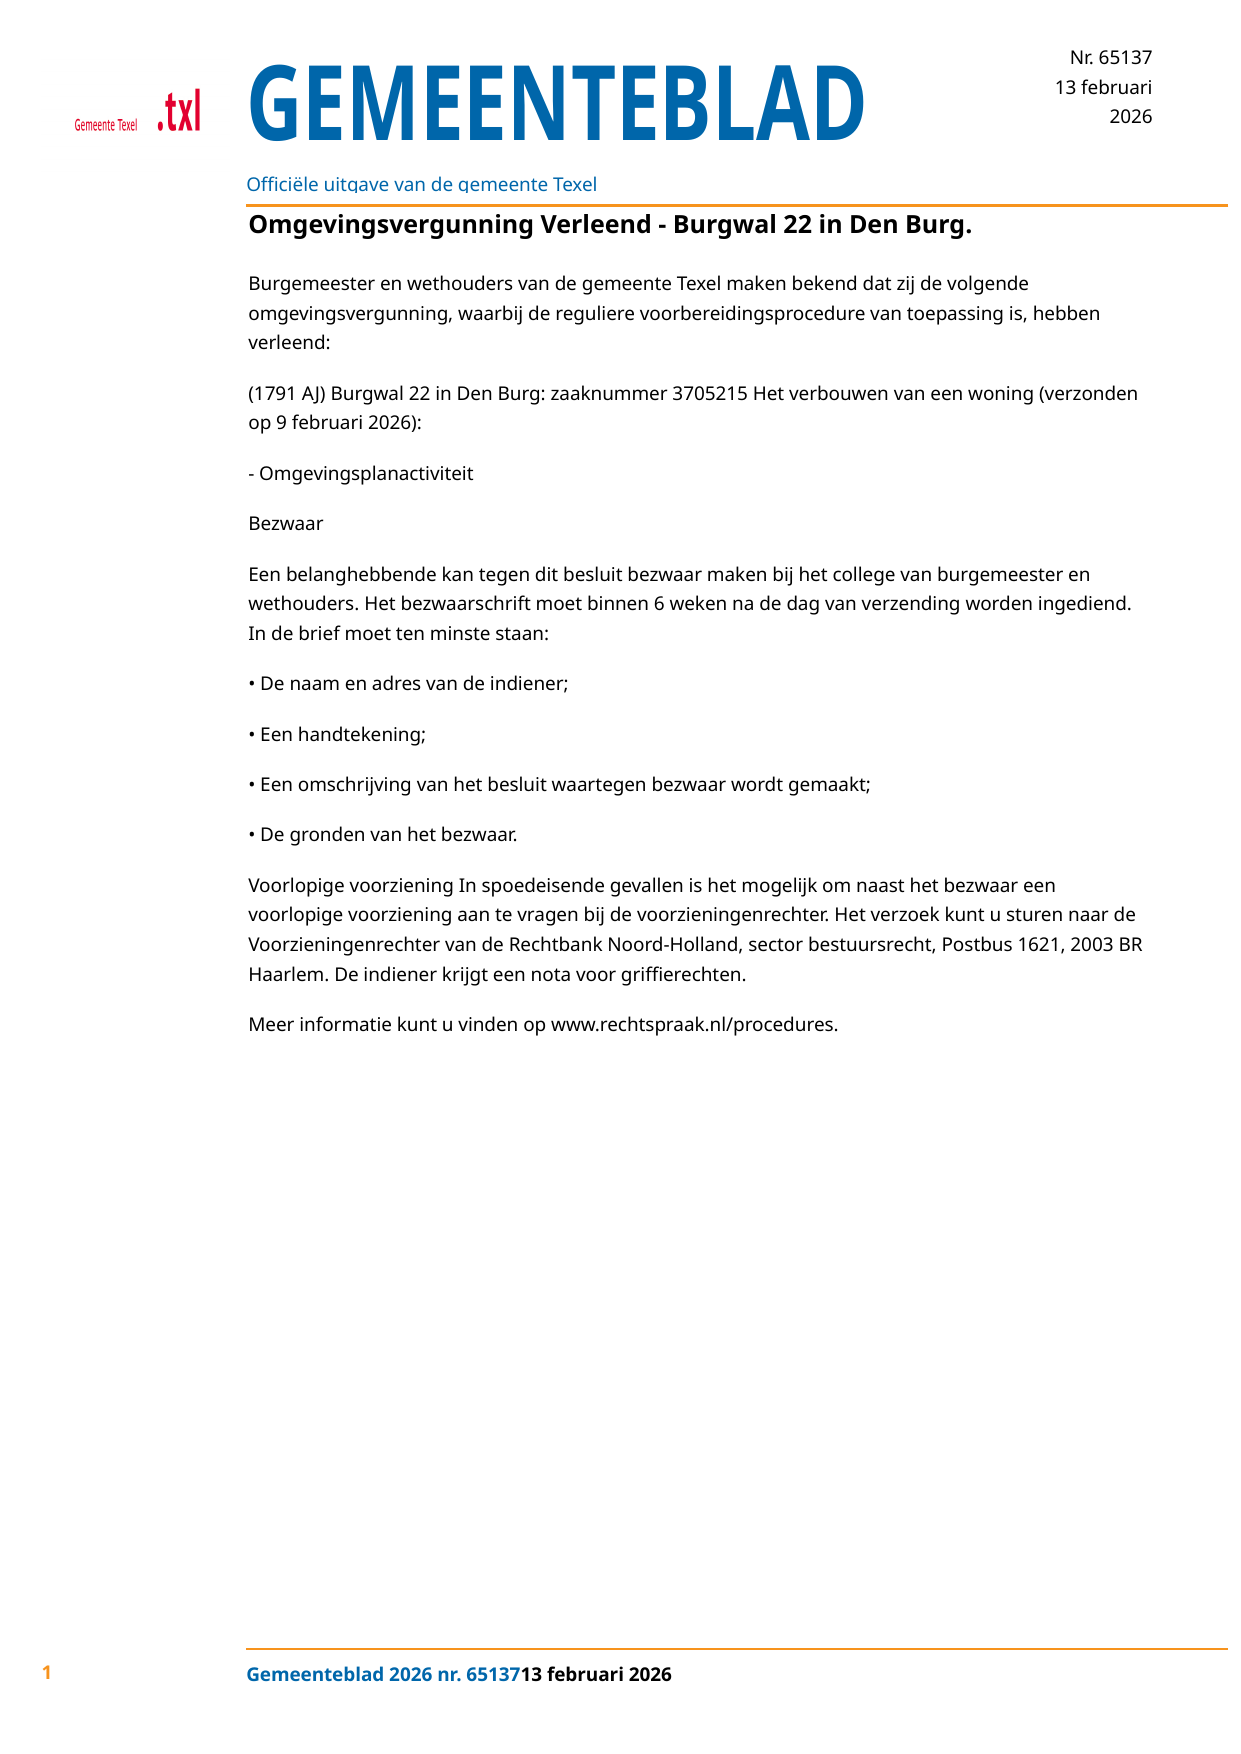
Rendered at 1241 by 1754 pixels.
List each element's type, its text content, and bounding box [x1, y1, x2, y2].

text - Omgevingsplanactiviteit [248, 460, 1152, 486]
picture [41, 47, 231, 172]
text Een belanghebbende kan tegen dit besluit bezwaar maken bij het college van burgemeester en wethouders. Het bezwaarschrift moet binnen 6 weken na de dag van verzending worden ingediend. In de brief moet ten minste staan: [248, 561, 1152, 646]
text (1791 AJ) Burgwal 22 in Den Burg: zaaknummer 3705215 Het verbouwen van een woning (verzonden op 9 februari 2026): [248, 380, 1152, 435]
text Meer informatie kunt u vinden op www.rechtspraak.nl/procedures. [248, 1011, 1152, 1037]
text Bezwaar [248, 510, 1152, 536]
text • Een handtekening; [248, 721, 1152, 746]
text Voorlopige voorziening In spoedeisende gevallen is het mogelijk om naast het bezwaar een voorlopige voorziening aan te vragen bij de voorzieningenrechter. Het verzoek kunt u sturen naar de Voorzieningenrechter van de Rechtbank Noord-Holland, sector bestuursrecht, Postbus 1621, 2003 BR Haarlem. De indiener krijgt een nota voor griffierechten. [248, 872, 1152, 986]
text • De gronden van het bezwaar. [248, 822, 1152, 847]
text • Een omschrijving van het besluit waartegen bezwaar wordt gemaakt; [248, 771, 1152, 797]
text • De naam en adres van de indiener; [248, 670, 1152, 696]
text Burgemeester en wethouders van de gemeente Texel maken bekend dat zij de volgende omgevingsvergunning, waarbij de reguliere voorbereidingsprocedure van toepassing is, hebben verleend: [248, 270, 1152, 355]
text Omgevingsvergunning Verleend - Burgwal 22 in Den Burg. [248, 207, 1152, 241]
